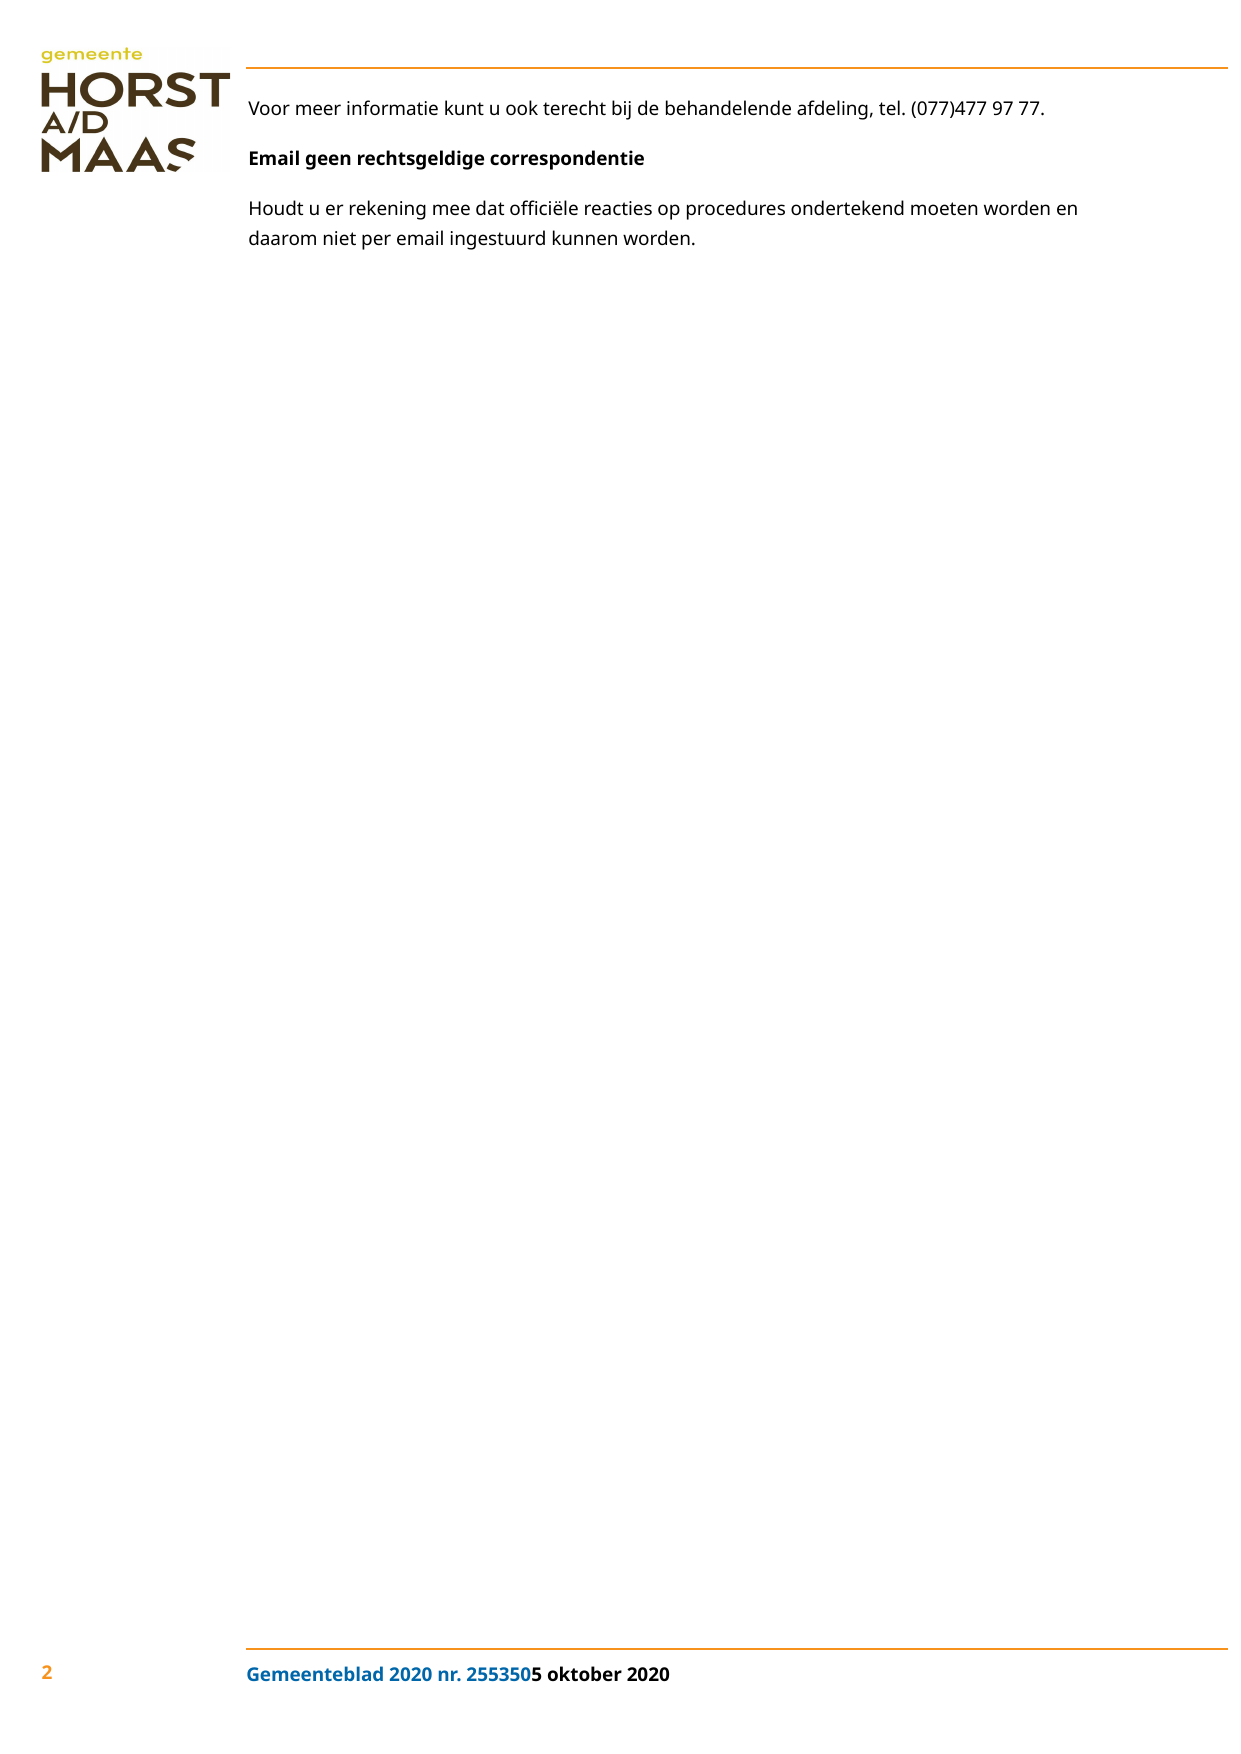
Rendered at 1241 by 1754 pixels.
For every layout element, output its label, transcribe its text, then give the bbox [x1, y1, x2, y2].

text Voor meer informatie kunt u ook terecht bij de behandelende afdeling, tel. (077)477 97 77. [248, 95, 1152, 121]
picture [41, 47, 231, 172]
text Houdt u er rekening mee dat officiële reacties op procedures ondertekend moeten worden en daarom niet per email ingestuurd kunnen worden. [248, 196, 1152, 251]
text Email geen rechtsgeldige correspondentie [248, 145, 1152, 171]
